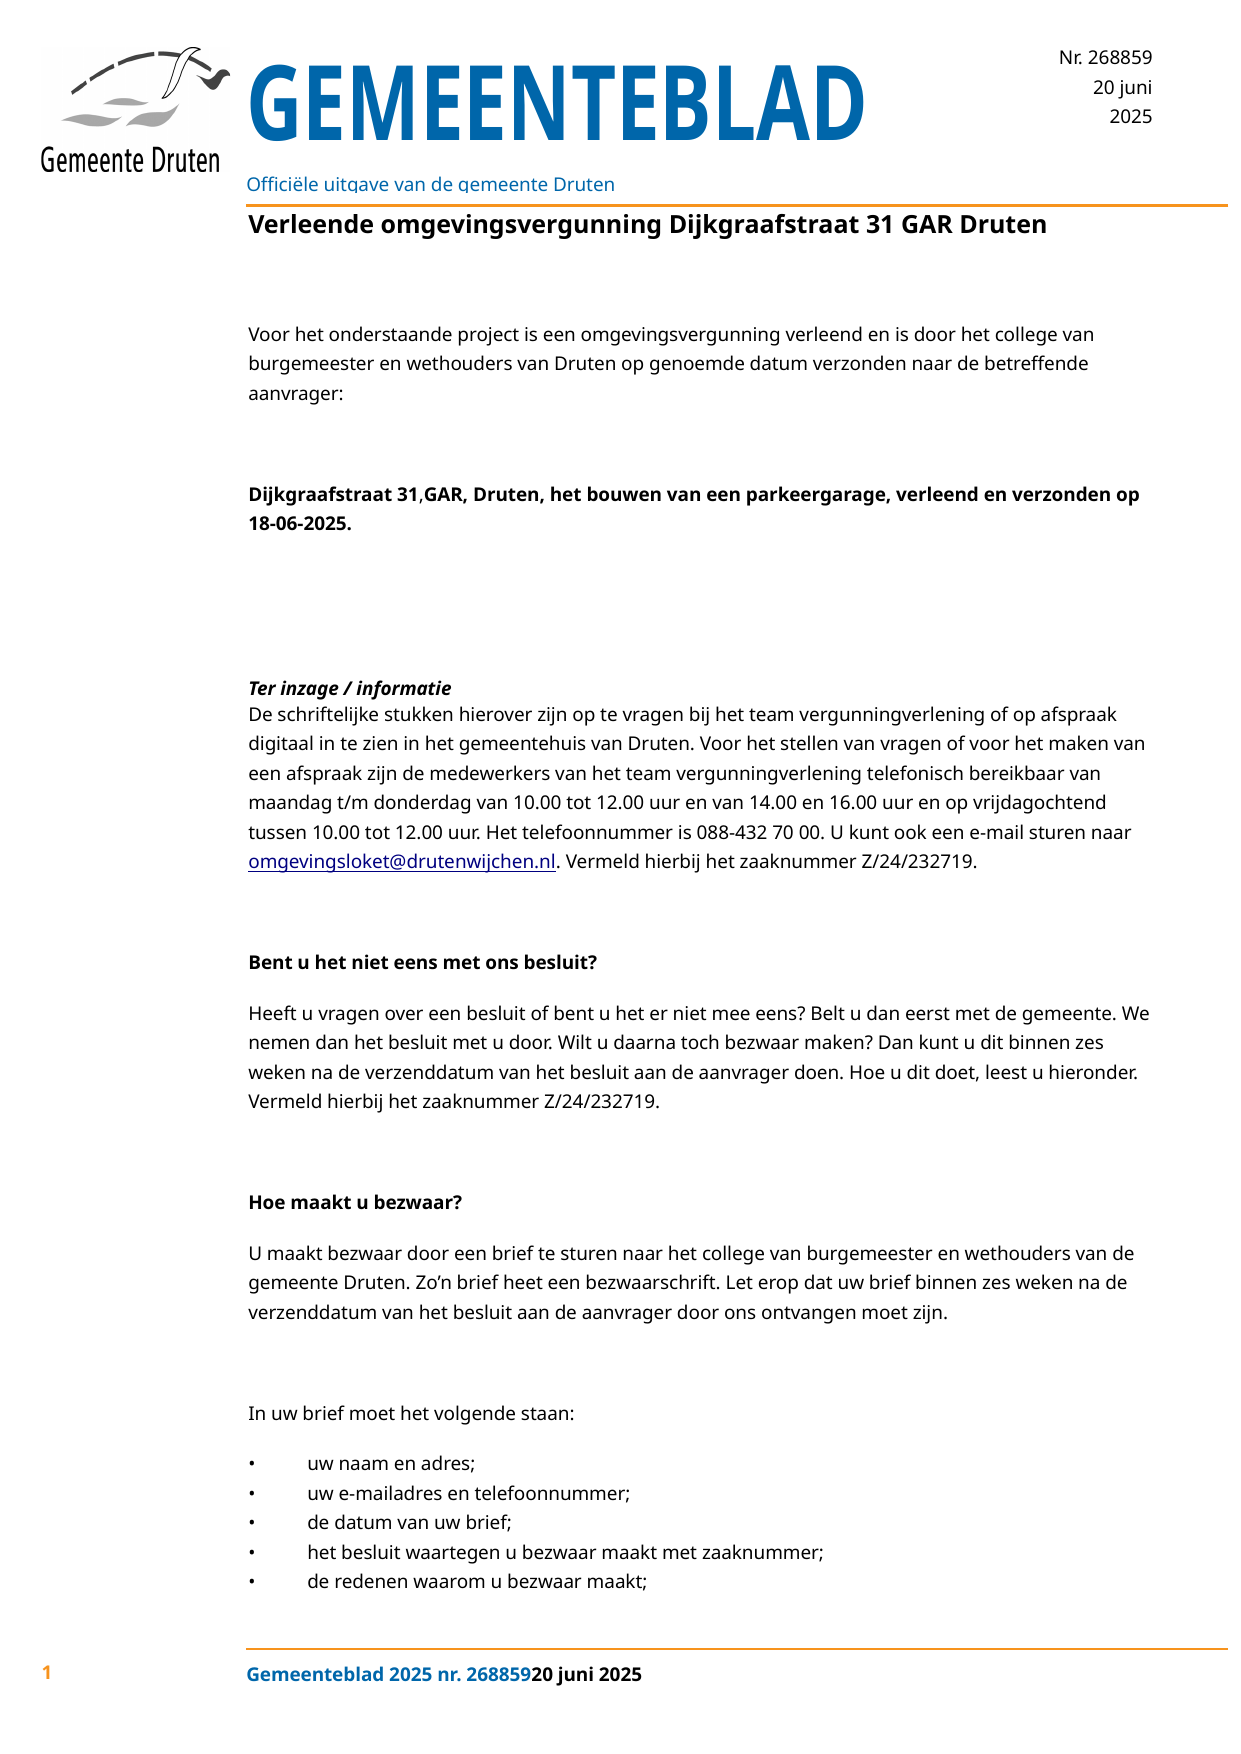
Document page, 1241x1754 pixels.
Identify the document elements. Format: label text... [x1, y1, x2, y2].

list uw e-mailadres en telefoonnummer; [248, 1480, 1152, 1506]
text Dijkgraafstraat 31,GAR, Druten, het bouwen van een parkeergarage, verleend en verzonden op 18-06-2025. [248, 481, 1152, 536]
list het besluit waartegen u bezwaar maakt met zaaknummer; [248, 1539, 1152, 1565]
text Voor het onderstaande project is een omgevingsvergunning verleend en is door het college van burgemeester en wethouders van Druten op genoemde datum verzonden naar de betreffende aanvrager: [248, 321, 1152, 406]
text Hoe maakt u bezwaar? [248, 1189, 1152, 1215]
list uw naam en adres; [248, 1450, 1152, 1476]
text Bent u het niet eens met ons besluit? [248, 949, 1152, 975]
text U maakt bezwaar door een brief te sturen naar het college van burgemeester en wethouders van de gemeente Druten. Zo’n brief heet een bezwaarschrift. Let erop dat uw brief binnen zes weken na de verzenddatum van het besluit aan de aanvrager door ons ontvangen moet zijn. [248, 1240, 1152, 1325]
text Heeft u vragen over een besluit of bent u het er niet mee eens? Belt u dan eerst met de gemeente. We nemen dan het besluit met u door. Wilt u daarna toch bezwaar maken? Dan kunt u dit binnen zes weken na de verzenddatum van het besluit aan de aanvrager doen. Hoe u dit doet, leest u hieronder. Vermeld hierbij het zaaknummer Z/24/232719. [248, 1000, 1152, 1114]
list de redenen waarom u bezwaar maakt; [248, 1569, 1152, 1594]
list de datum van uw brief; [248, 1509, 1152, 1535]
text Ter inzage / informatie [248, 675, 1152, 701]
picture [41, 47, 231, 172]
text In uw brief moet het volgende staan: [248, 1400, 1152, 1426]
text De schriftelijke stukken hierover zijn op te vragen bij het team vergunningverlening of op afspraak digitaal in te zien in het gemeentehuis van Druten. Voor het stellen van vragen of voor het maken van een afspraak zijn de medewerkers van het team vergunningverlening telefonisch bereikbaar van maandag t/m donderdag van 10.00 tot 12.00 uur en van 14.00 en 16.00 uur en op vrijdagochtend tussen 10.00 tot 12.00 uur. Het telefoonnummer is 088-432 70 00. U kunt ook een e-mail sturen naar omgevingsloket@drutenwijchen.nl. Vermeld hierbij het zaaknummer Z/24/232719. [248, 701, 1152, 874]
text Verleende omgevingsvergunning Dijkgraafstraat 31 GAR Druten [248, 207, 1152, 241]
